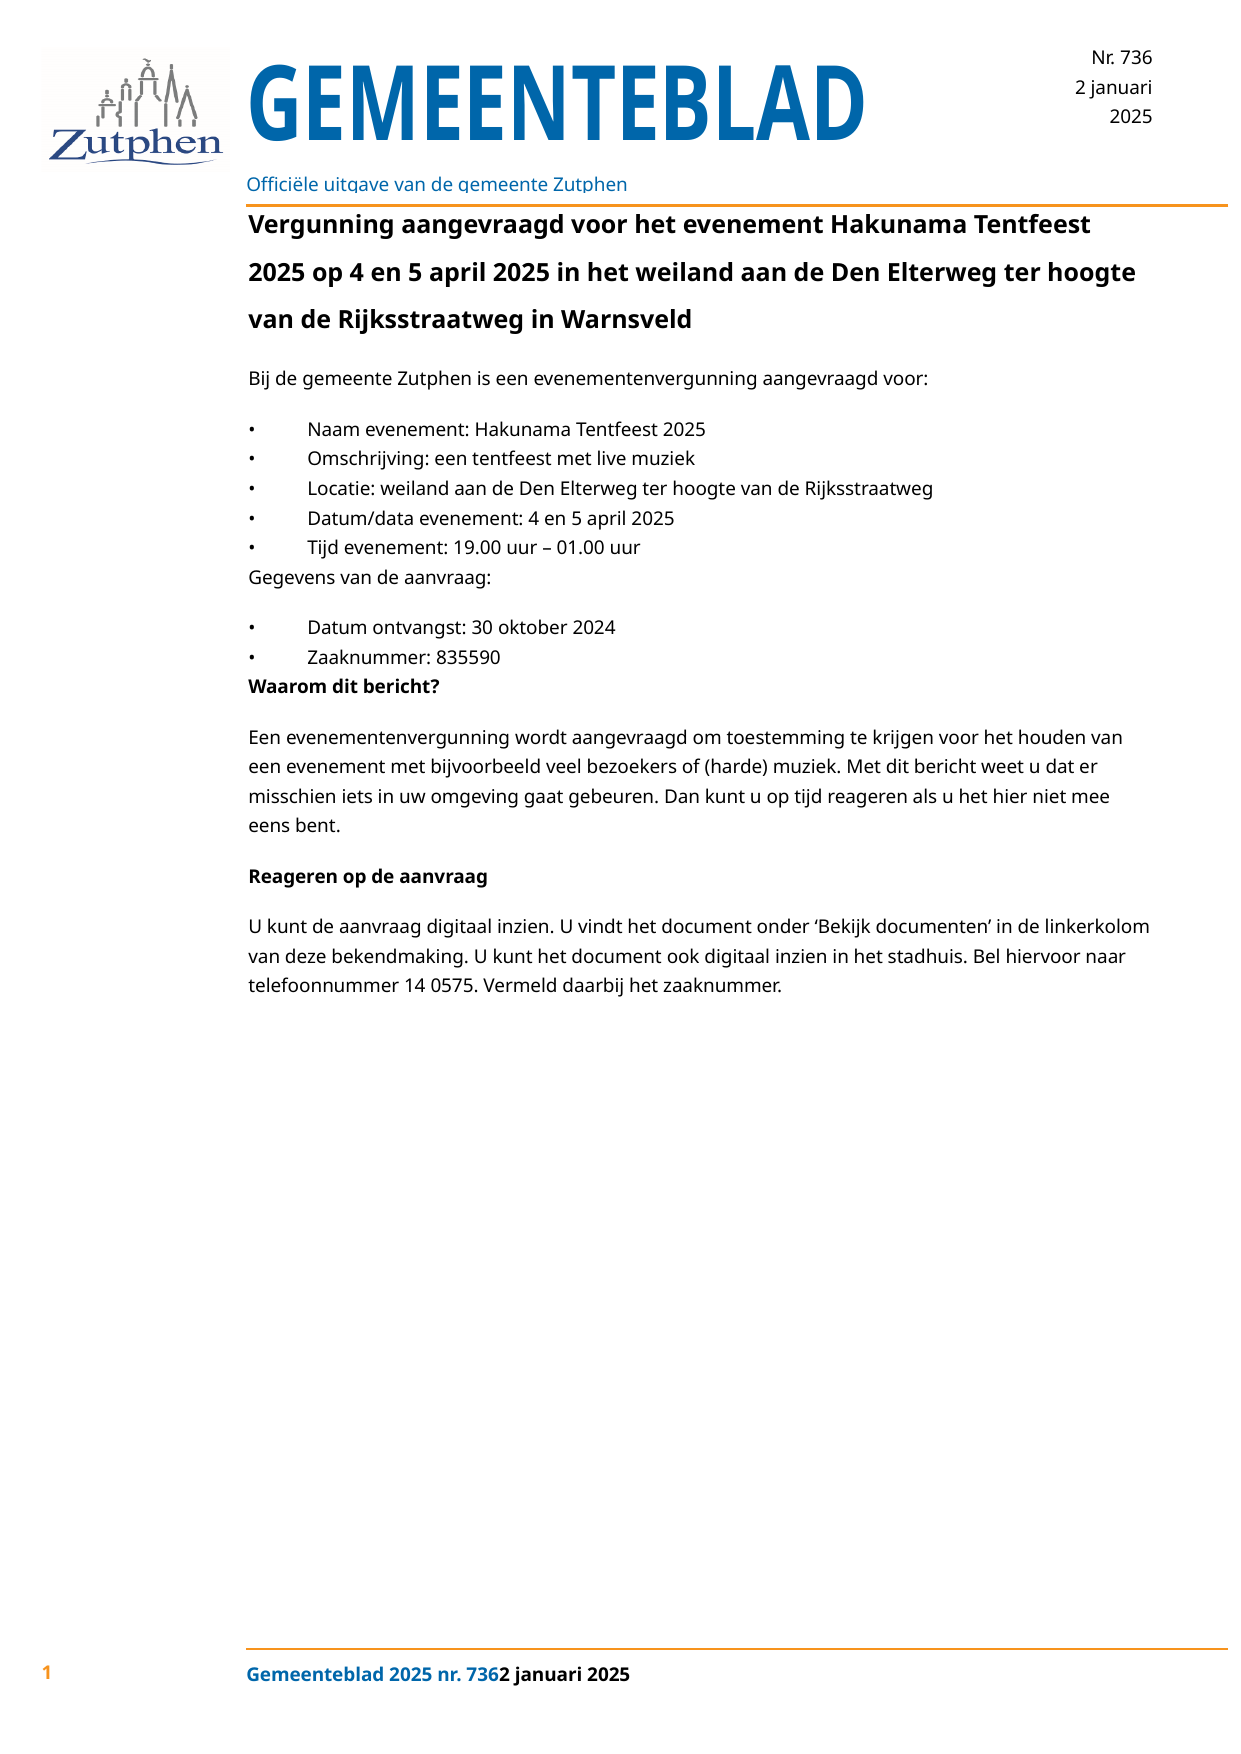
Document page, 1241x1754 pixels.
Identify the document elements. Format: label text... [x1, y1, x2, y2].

list Datum/data evenement: 4 en 5 april 2025 [248, 505, 1152, 530]
text Een evenementenvergunning wordt aangevraagd om toestemming te krijgen voor het houden van een evenement met bijvoorbeeld veel bezoekers of (harde) muziek. Met dit bericht weet u dat er misschien iets in uw omgeving gaat gebeuren. Dan kunt u op tijd reageren als u het hier niet mee eens bent. [248, 724, 1152, 838]
list Omschrijving: een tentfeest met live muziek [248, 446, 1152, 471]
text Reageren op de aanvraag [248, 863, 1152, 889]
list Tijd evenement: 19.00 uur – 01.00 uur [248, 534, 1152, 560]
list Zaaknummer: 835590 [248, 644, 1152, 669]
text Gegevens van de aanvraag: [248, 564, 1152, 589]
list Datum ontvangst: 30 oktober 2024 [248, 614, 1152, 640]
text Waarom dit bericht? [248, 673, 1152, 699]
list Naam evenement: Hakunama Tentfeest 2025 [248, 416, 1152, 442]
text U kunt de aanvraag digitaal inzien. U vindt het document onder ‘Bekijk documenten’ in de linkerkolom van deze bekendmaking. U kunt het document ook digitaal inzien in het stadhuis. Bel hiervoor naar telefoonnummer 14 0575. Vermeld daarbij het zaaknummer. [248, 913, 1152, 998]
picture [41, 47, 231, 172]
list Locatie: weiland aan de Den Elterweg ter hoogte van de Rijksstraatweg [248, 475, 1152, 501]
text Bij de gemeente Zutphen is een evenementenvergunning aangevraagd voor: [248, 366, 1152, 391]
text Vergunning aangevraagd voor het evenement Hakunama Tentfeest 2025 op 4 en 5 april 2025 in het weiland aan de Den Elterweg ter hoogte van de Rijksstraatweg in Warnsveld [248, 207, 1152, 336]
